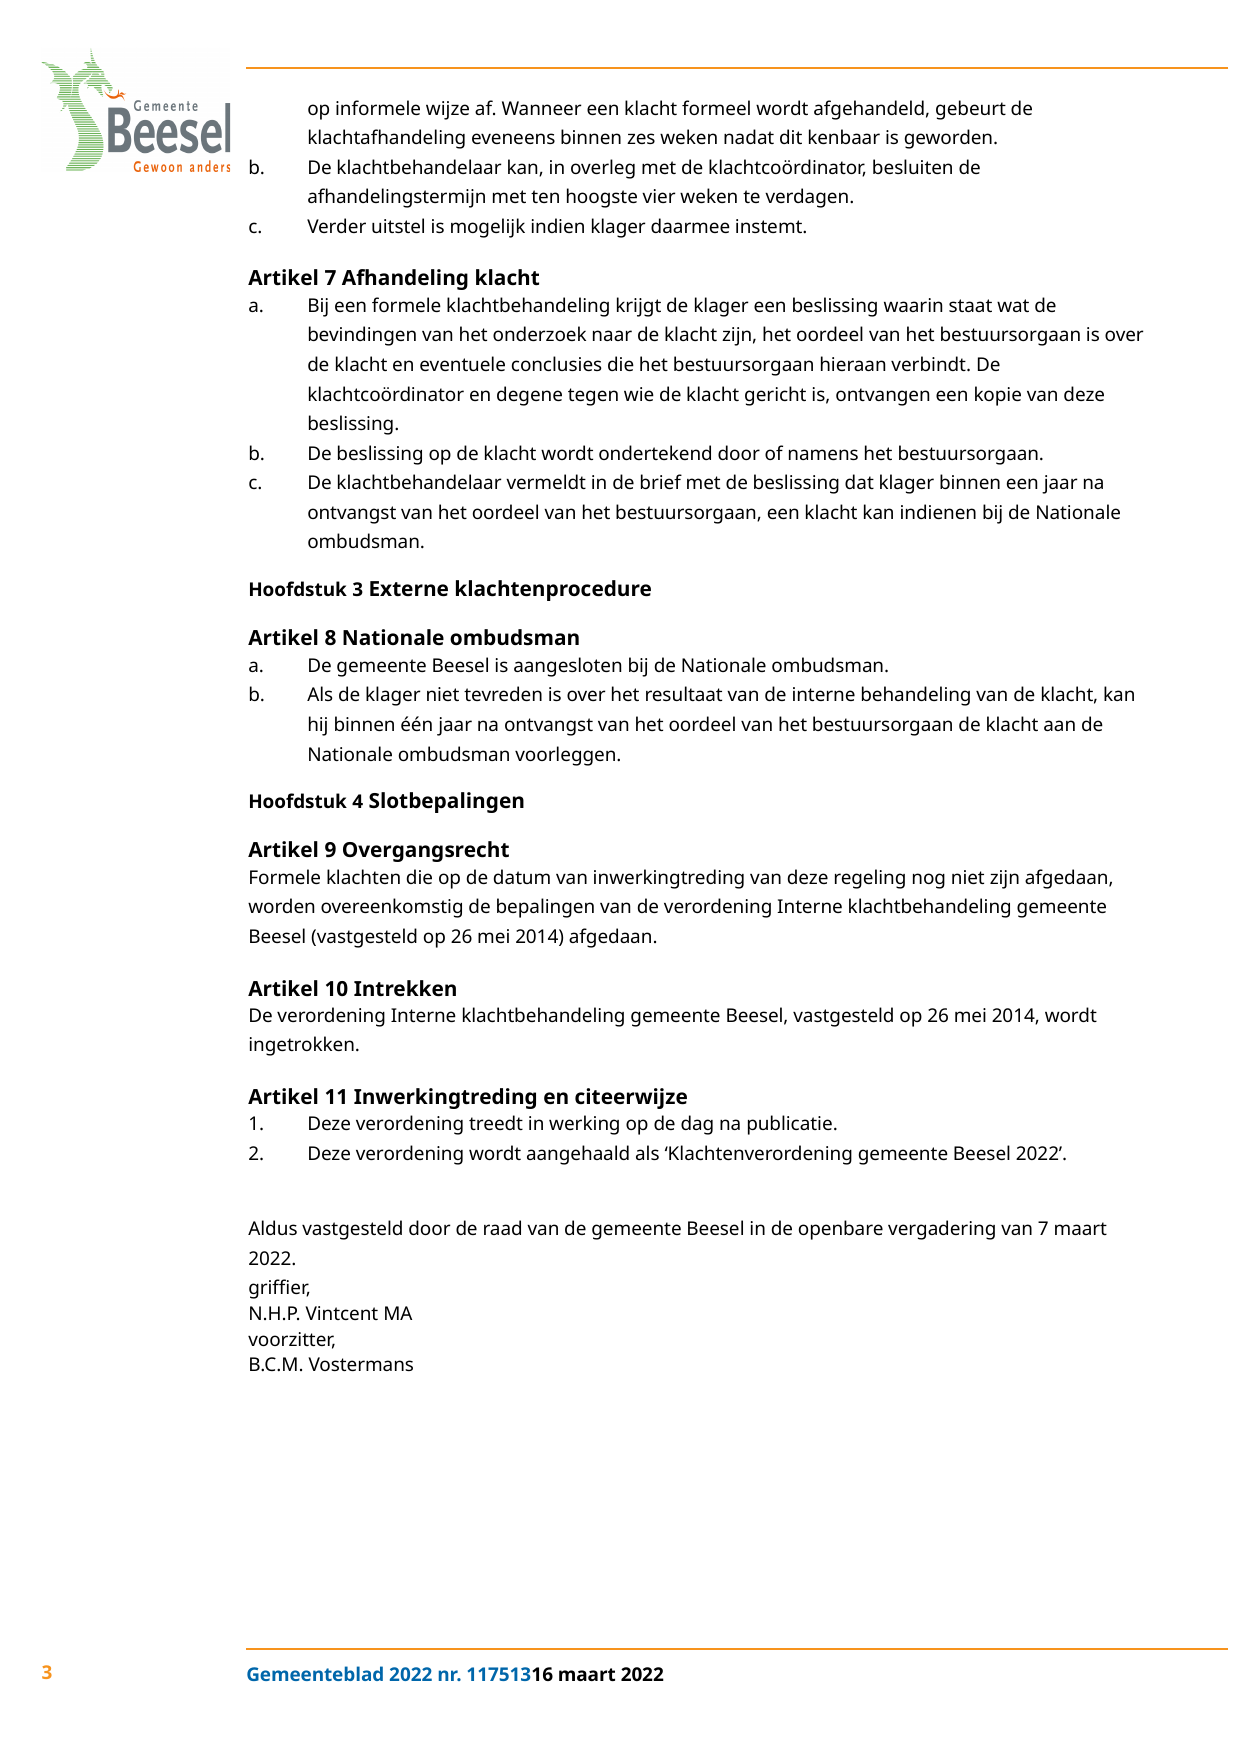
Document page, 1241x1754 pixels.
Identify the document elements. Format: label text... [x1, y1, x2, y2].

text Artikel 10 Intrekken [248, 974, 1152, 1002]
list Deze verordening wordt aangehaald als ‘Klachtenverordening gemeente Beesel 2022’. [248, 1140, 1152, 1166]
list De klachtbehandelaar vermeldt in de brief met de beslissing dat klager binnen een jaar na ontvangst van het oordeel van het bestuursorgaan, een klacht kan indienen bij de Nationale ombudsman. [248, 469, 1152, 554]
text N.H.P. Vintcent MA [248, 1300, 1152, 1326]
text Artikel 8 Nationale ombudsman [248, 623, 1152, 652]
list De klachtbehandelaar kan, in overleg met de klachtcoördinator, besluiten de afhandelingstermijn met ten hoogste vier weken te verdagen. [248, 154, 1152, 209]
text Artikel 9 Overgangsrecht [248, 836, 1152, 864]
text Hoofdstuk 4 Slotbepalingen [248, 786, 1152, 815]
list De beslissing op de klacht wordt ondertekend door of namens het bestuursorgaan. [248, 440, 1152, 466]
picture [41, 47, 231, 172]
text Formele klachten die op de datum van inwerkingtreding van deze regeling nog niet zijn afgedaan, worden overeenkomstig de bepalingen van de ‎verordening Interne klachtbehandeling gemeente Beesel (vastgesteld op 26 mei 2014) afgedaan. [248, 864, 1152, 949]
text B.C.M. Vostermans [248, 1352, 1152, 1377]
text Hoofdstuk 3 Externe klachtenprocedure [248, 574, 1152, 603]
text griffier, [248, 1274, 1152, 1300]
text Aldus vastgesteld door de raad van de gemeente Beesel in de openbare vergadering van 7 maart 2022. [248, 1215, 1152, 1271]
text voorzitter, [248, 1326, 1152, 1352]
list op informele wijze af. Wanneer een klacht formeel wordt afgehandeld, gebeurt de klachtafhandeling eveneens binnen zes weken nadat dit kenbaar is geworden. [248, 95, 1152, 150]
list Deze verordening treedt in werking op de dag na publicatie. [248, 1111, 1152, 1136]
list Verder uitstel is mogelijk indien klager daarmee instemt. [248, 213, 1152, 239]
text Artikel 7 Afhandeling klacht [248, 263, 1152, 292]
list De gemeente Beesel is aangesloten bij de Nationale ombudsman. [248, 652, 1152, 678]
text Artikel 11 Inwerkingtreding en citeerwijze [248, 1082, 1152, 1111]
list Bij een formele klachtbehandeling krijgt de klager een beslissing waarin staat wat de bevindingen van het onderzoek naar de klacht zijn, het oordeel van het bestuursorgaan is over de klacht en eventuele conclusies die het bestuursorgaan hieraan verbindt. De klachtcoördinator en degene tegen wie de klacht gericht is, ontvangen een kopie van deze beslissing. [248, 292, 1152, 436]
list Als de klager niet tevreden is over het resultaat van de interne behandeling van de klacht, kan hij binnen één jaar na ontvangst van het oordeel van het bestuursorgaan de klacht aan de Nationale ombudsman voorleggen. [248, 682, 1152, 766]
text De verordening ‎Interne klachtbehandeling gemeente Beesel, vastgesteld op 26 mei 2014, wordt ingetrokken. [248, 1002, 1152, 1057]
